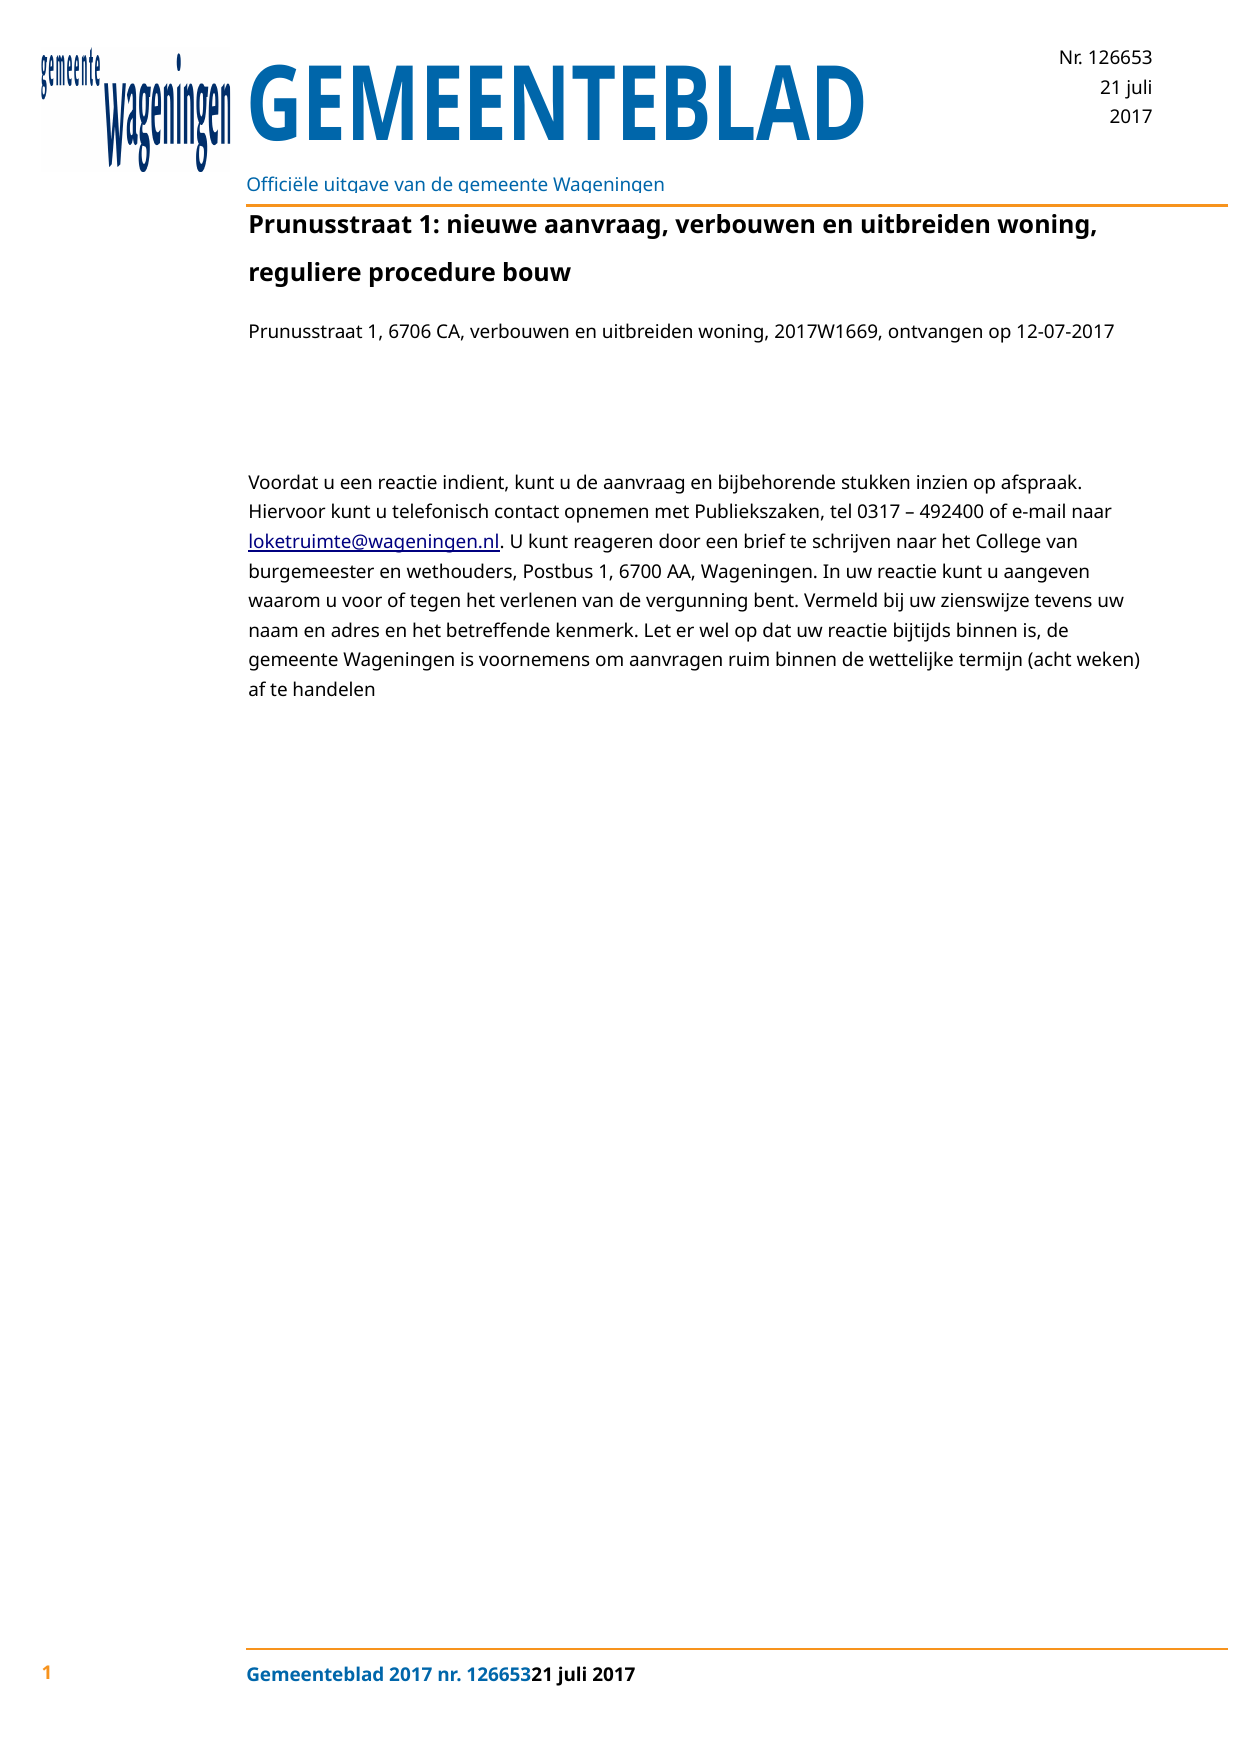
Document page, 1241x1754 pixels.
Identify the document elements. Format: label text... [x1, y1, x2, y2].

text Prunusstraat 1: nieuwe aanvraag, verbouwen en uitbreiden woning, reguliere procedure bouw [248, 207, 1152, 288]
picture [41, 47, 231, 172]
text Voordat u een reactie indient, kunt u de aanvraag en bijbehorende stukken inzien op afspraak. Hiervoor kunt u telefonisch contact opnemen met Publiekszaken, tel 0317 – 492400 of e-mail naar loketruimte@wageningen.nl. U kunt reageren door een brief te schrijven naar het College van burgemeester en wethouders, Postbus 1, 6700 AA, Wageningen. In uw reactie kunt u aangeven waarom u voor of tegen het verlenen van de vergunning bent. Vermeld bij uw zienswijze tevens uw naam en adres en het betreffende kenmerk. Let er wel op dat uw reactie bijtijds binnen is, de gemeente Wageningen is voornemens om aanvragen ruim binnen de wettelijke termijn (acht weken) af te handelen [248, 469, 1152, 702]
text Prunusstraat 1, 6706 CA, verbouwen en uitbreiden woning, 2017W1669, ontvangen op 12-07-2017 [248, 318, 1152, 344]
